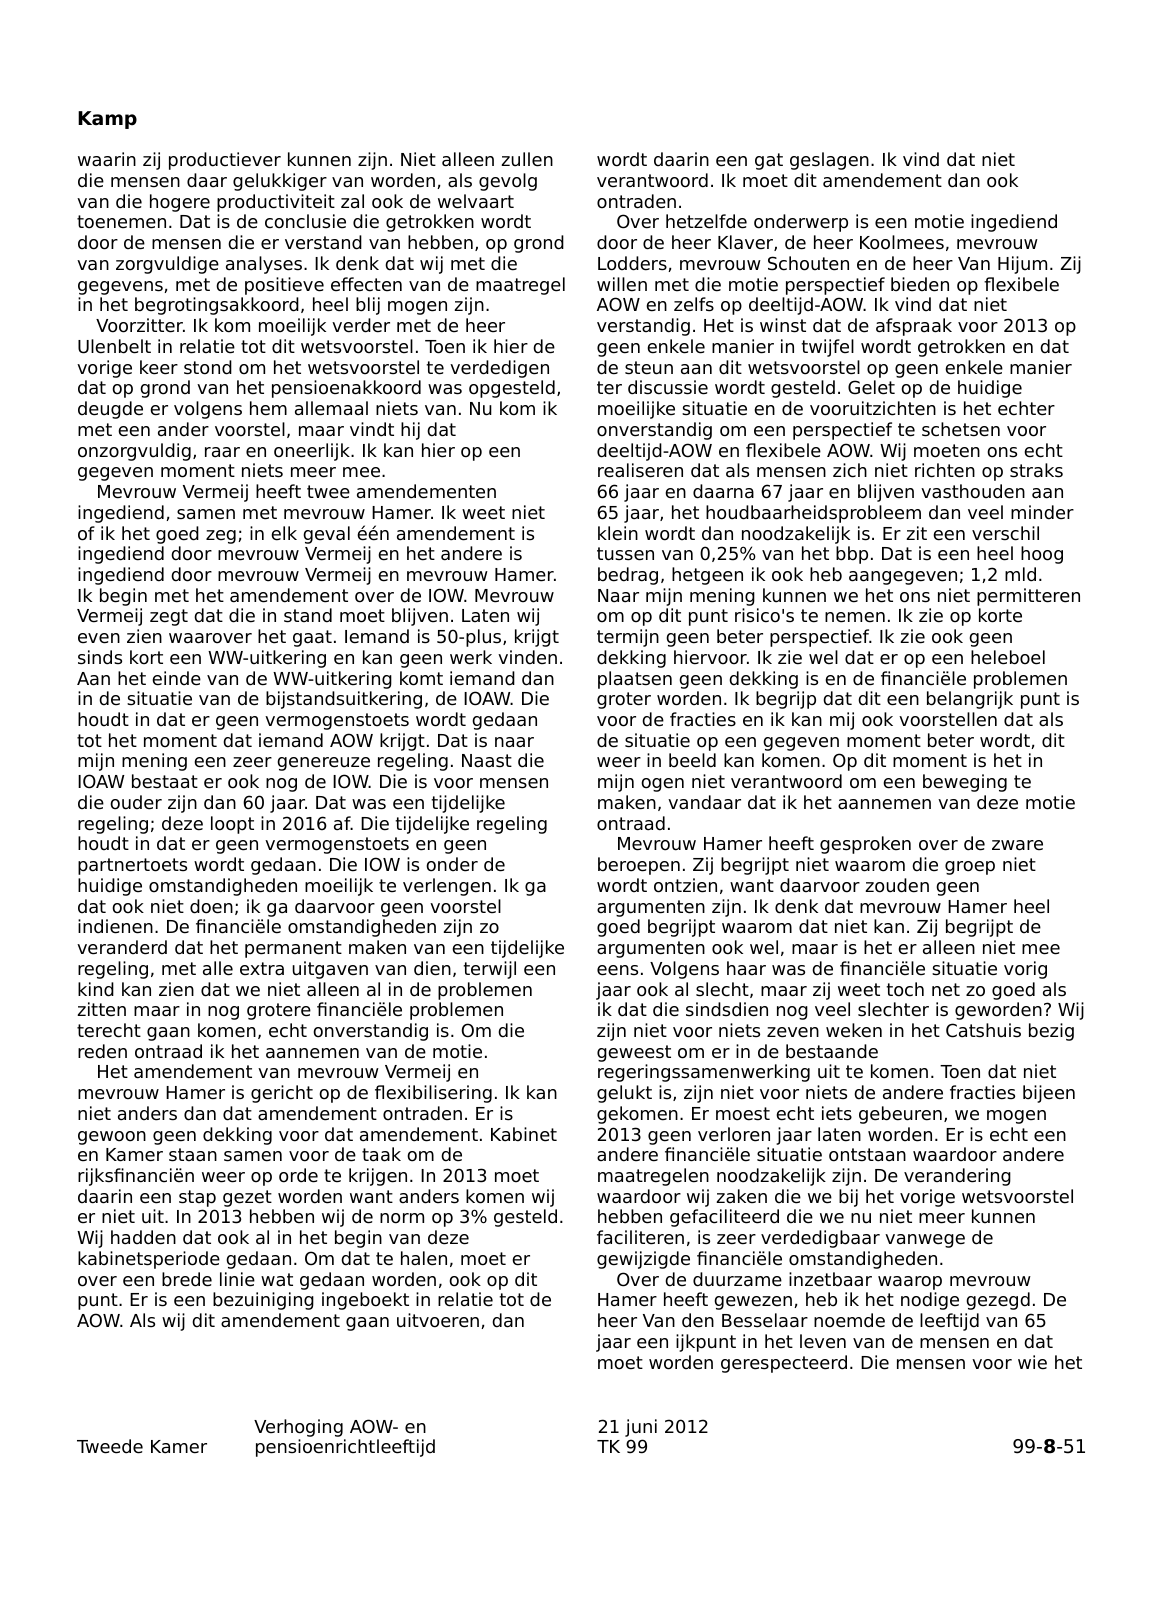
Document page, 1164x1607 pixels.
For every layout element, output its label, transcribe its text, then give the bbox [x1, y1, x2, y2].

text waarin zij productiever kunnen zijn. Niet alleen zullen die mensen daar gelukkiger van worden, als gevolg van die hogere productiviteit zal ook de welvaart toenemen. Dat is de conclusie die getrokken wordt door de mensen die er verstand van hebben, op grond van zorgvuldige analyses. Ik denk dat wij met die gegevens, met de positieve effecten van de maatregel in het begrotingsakkoord, heel blij mogen zijn. [77, 150, 567, 316]
text Het amendement van mevrouw Vermeij en mevrouw Hamer is gericht op de flexibilisering. Ik kan niet anders dan dat amendement ontraden. Er is gewoon geen dekking voor dat amendement. Kabinet en Kamer staan samen voor de taak om de rijksfinanciën weer op orde te krijgen. In 2013 moet daarin een stap gezet worden want anders komen wij er niet uit. In 2013 hebben wij de norm op 3% gesteld. Wij hadden dat ook al in het begin van deze kabinetsperiode gedaan. Om dat te halen, moet er over een brede linie wat gedaan worden, ook op dit punt. Er is een bezuiniging ingeboekt in relatie tot de AOW. Als wij dit amendement gaan uitvoeren, dan [77, 1062, 567, 1332]
text Mevrouw Vermeij heeft twee amendementen ingediend, samen met mevrouw Hamer. Ik weet niet of ik het goed zeg; in elk geval één amendement is ingediend door mevrouw Vermeij en het andere is ingediend door mevrouw Vermeij en mevrouw Hamer. Ik begin met het amendement over de IOW. Mevrouw Vermeij zegt dat die in stand moet blijven. Laten wij even zien waarover het gaat. Iemand is 50-plus, krijgt sinds kort een WW-uitkering en kan geen werk vinden. Aan het einde van de WW-uitkering komt iemand dan in de situatie van de bijstandsuitkering, de IOAW. Die houdt in dat er geen vermogenstoets wordt gedaan tot het moment dat iemand AOW krijgt. Dat is naar mijn mening een zeer genereuze regeling. Naast die IOAW bestaat er ook nog de IOW. Die is voor mensen die ouder zijn dan 60 jaar. Dat was een tijdelijke regeling; deze loopt in 2016 af. Die tijdelijke regeling houdt in dat er geen vermogenstoets en geen partnertoets wordt gedaan. Die IOW is onder de huidige omstandigheden moeilijk te verlengen. Ik ga dat ook niet doen; ik ga daarvoor geen voorstel indienen. De financiële omstandigheden zijn zo veranderd dat het permanent maken van een tijdelijke regeling, met alle extra uitgaven van dien, terwijl een kind kan zien dat we niet alleen al in de problemen zitten maar in nog grotere financiële problemen terecht gaan komen, echt onverstandig is. Om die reden ontraad ik het aannemen van de motie. [77, 482, 567, 1062]
text Over hetzelfde onderwerp is een motie ingediend door de heer Klaver, de heer Koolmees, mevrouw Lodders, mevrouw Schouten en de heer Van Hijum. Zij willen met die motie perspectief bieden op flexibele AOW en zelfs op deeltijd-AOW. Ik vind dat niet verstandig. Het is winst dat de afspraak voor 2013 op geen enkele manier in twijfel wordt getrokken en dat de steun aan dit wetsvoorstel op geen enkele manier ter discussie wordt gesteld. Gelet op de huidige moeilijke situatie en de vooruitzichten is het echter onverstandig om een perspectief te schetsen voor deeltijd-AOW en flexibele AOW. Wij moeten ons echt realiseren dat als mensen zich niet richten op straks 66 jaar en daarna 67 jaar en blijven vasthouden aan 65 jaar, het houdbaarheidsprobleem dan veel minder klein wordt dan noodzakelijk is. Er zit een verschil tussen van 0,25% van het bbp. Dat is een heel hoog bedrag, hetgeen ik ook heb aangegeven; 1,2 mld. Naar mijn mening kunnen we het ons niet permitteren om op dit punt risico's te nemen. Ik zie op korte termijn geen beter perspectief. Ik zie ook geen dekking hiervoor. Ik zie wel dat er op een heleboel plaatsen geen dekking is en de financiële problemen groter worden. Ik begrijp dat dit een belangrijk punt is voor de fracties en ik kan mij ook voorstellen dat als de situatie op een gegeven moment beter wordt, dit weer in beeld kan komen. Op dit moment is het in mijn ogen niet verantwoord om een beweging te maken, vandaar dat ik het aannemen van deze motie ontraad. [596, 212, 1087, 834]
text Over de duurzame inzetbaar waarop mevrouw Hamer heeft gewezen, heb ik het nodige gezegd. De heer Van den Besselaar noemde de leeftijd van 65 jaar een ijkpunt in het leven van de mensen en dat moet worden gerespecteerd. Die mensen voor wie het [596, 1269, 1087, 1373]
text wordt daarin een gat geslagen. Ik vind dat niet verantwoord. Ik moet dit amendement dan ook ontraden. [596, 150, 1087, 212]
text Mevrouw Hamer heeft gesproken over de zware beroepen. Zij begrijpt niet waarom die groep niet wordt ontzien, want daarvoor zouden geen argumenten zijn. Ik denk dat mevrouw Hamer heel goed begrijpt waarom dat niet kan. Zij begrijpt de argumenten ook wel, maar is het er alleen niet mee eens. Volgens haar was de financiële situatie vorig jaar ook al slecht, maar zij weet toch net zo goed als ik dat die sindsdien nog veel slechter is geworden? Wij zijn niet voor niets zeven weken in het Catshuis bezig geweest om er in de bestaande regeringssamenwerking uit te komen. Toen dat niet gelukt is, zijn niet voor niets de andere fracties bijeen gekomen. Er moest echt iets gebeuren, we mogen 2013 geen verloren jaar laten worden. Er is echt een andere financiële situatie ontstaan waardoor andere maatregelen noodzakelijk zijn. De verandering waardoor wij zaken die we bij het vorige wetsvoorstel hebben gefaciliteerd die we nu niet meer kunnen faciliteren, is zeer verdedigbaar vanwege de gewijzigde financiële omstandigheden. [596, 834, 1087, 1269]
text Voorzitter. Ik kom moeilijk verder met de heer Ulenbelt in relatie tot dit wetsvoorstel. Toen ik hier de vorige keer stond om het wetsvoorstel te verdedigen dat op grond van het pensioenakkoord was opgesteld, deugde er volgens hem allemaal niets van. Nu kom ik met een ander voorstel, maar vindt hij dat onzorgvuldig, raar en oneerlijk. Ik kan hier op een gegeven moment niets meer mee. [77, 316, 567, 482]
